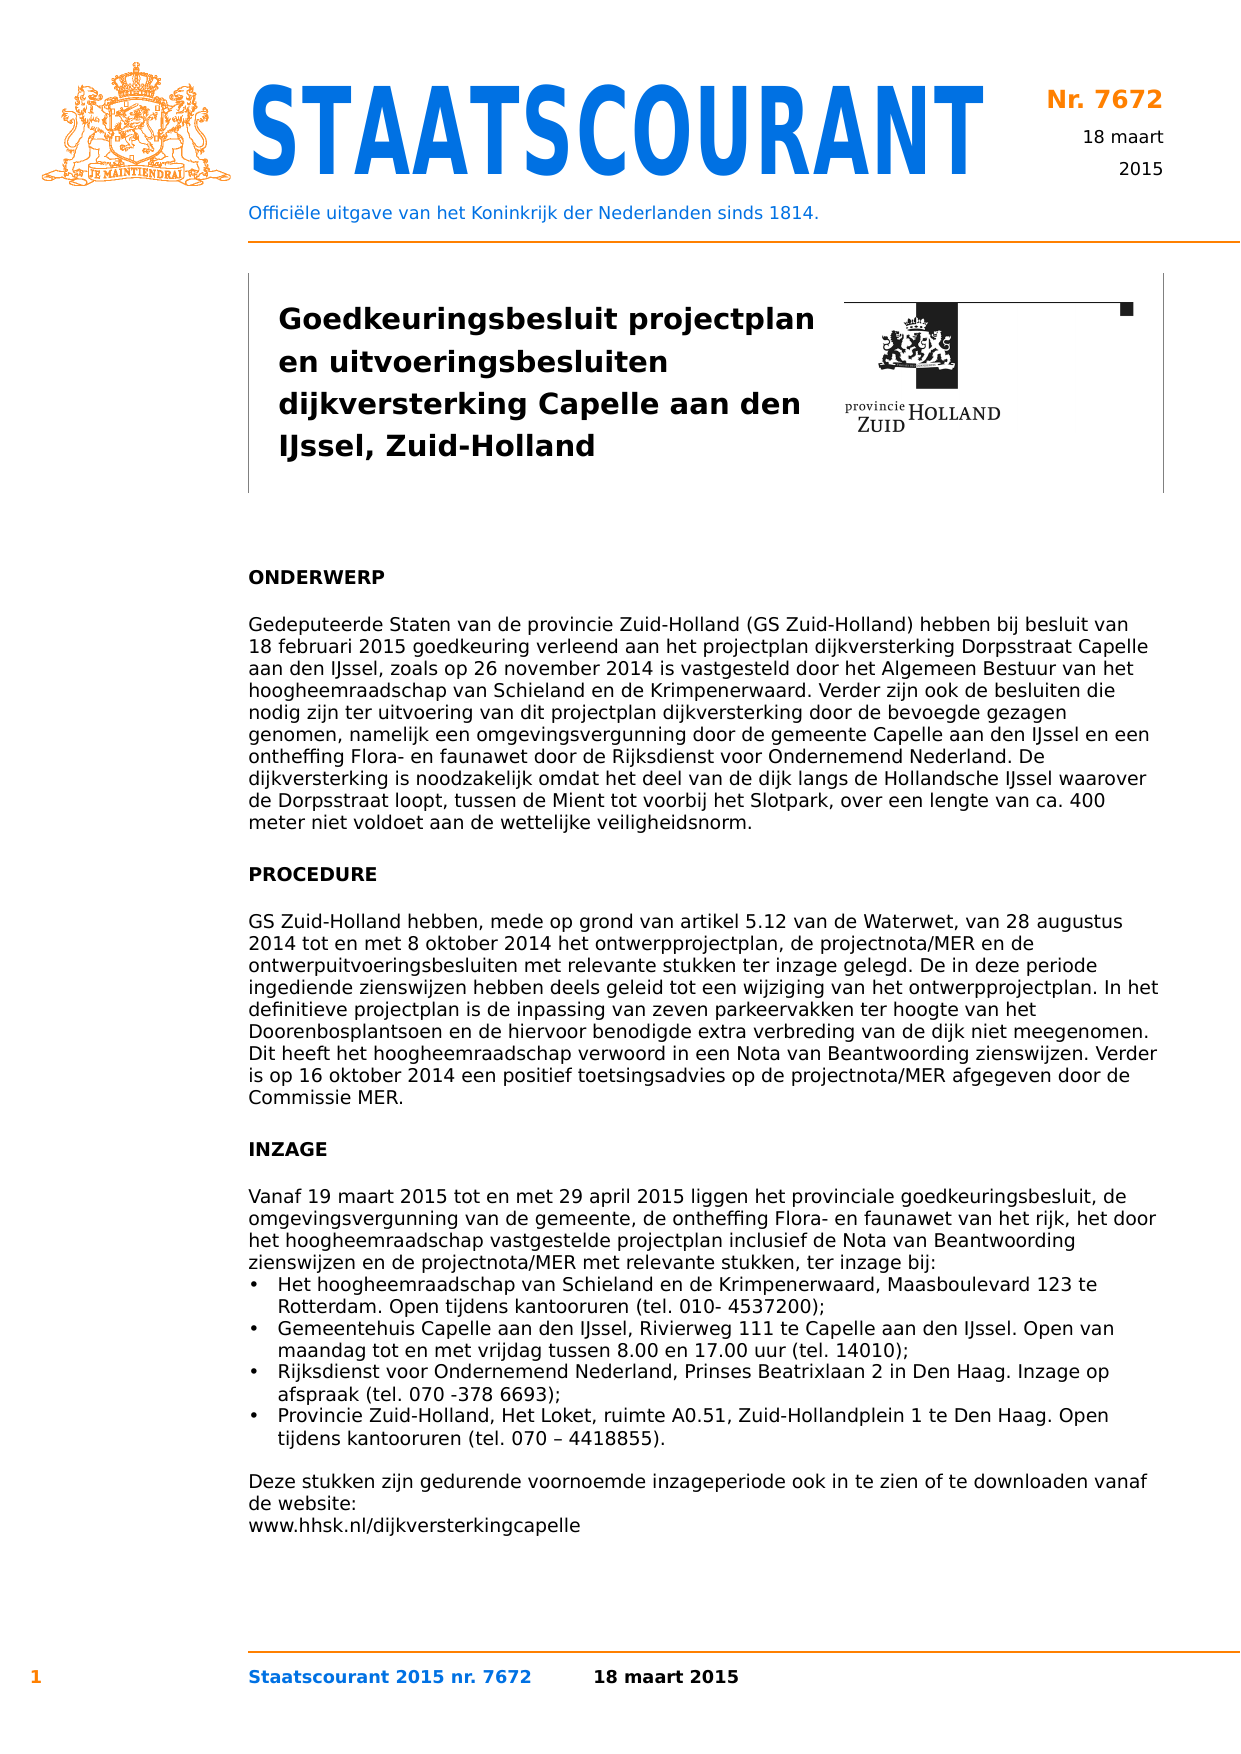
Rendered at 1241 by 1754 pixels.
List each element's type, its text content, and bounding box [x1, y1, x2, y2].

picture [41, 62, 231, 186]
text Deze stukken zijn gedurende voornoemde inzageperiode ook in te zien of te downloaden vanaf de website: [248, 1471, 1163, 1515]
table_header Nr. 7672 [998, 62, 1240, 121]
text • Gemeentehuis Capelle aan den IJssel, Rivierweg 111 te Capelle aan den IJssel. Open van maandag tot en met vrijdag tussen 8.00 en 17.00 uur (tel. 14010); [248, 1317, 1163, 1361]
picture [844, 302, 1134, 433]
table_cell 2015 [998, 153, 1240, 203]
table_cell 18 maart [998, 121, 1240, 153]
text Gedeputeerde Staten van de provincie Zuid-Holland (GS Zuid-Holland) hebben bij besluit van 18 februari 2015 goedkeuring verleend aan het projectplan dijkversterking Dorpsstraat Capelle aan den IJssel, zoals op 26 november 2014 is vastgesteld door het Algemeen Bestuur van het hoogheemraadschap van Schieland en de Krimpenerwaard. Verder zijn ook de besluiten die nodig zijn ter uitvoering van dit projectplan dijkversterking door de bevoegde gezagen genomen, namelijk een omgevingsvergunning door de gemeente Capelle aan den IJssel en een ontheffing Flora- en faunawet door de Rijksdienst voor Ondernemend Nederland. De dijkversterking is noodzakelijk omdat het deel van de dijk langs de Hollandsche IJssel waarover de Dorpsstraat loopt, tussen de Mient tot voorbij het Slotpark, over een lengte van ca. 400 meter niet voldoet aan de wettelijke veiligheidsnorm. [248, 614, 1163, 834]
text • Het hoogheemraadschap van Schieland en de Krimpenerwaard, Maasboulevard 123 te Rotterdam. Open tijdens kantooruren (tel. 010- 4537200); [248, 1273, 1163, 1317]
text Vanaf 19 maart 2015 tot en met 29 april 2015 liggen het provinciale goedkeuringsbesluit, de omgevingsvergunning van de gemeente, de ontheffing Flora- en faunawet van het rijk, het door het hoogheemraadschap vastgestelde projectplan inclusief de Nota van Beantwoording zienswijzen en de projectnota/MER met relevante stukken, ter inzage bij: [248, 1186, 1163, 1273]
text • Provincie Zuid-Holland, Het Loket, ruimte A0.51, Zuid-Hollandplein 1 te Den Haag. Open tijdens kantooruren (tel. 070 – 4418855). [248, 1405, 1163, 1449]
text • Rijksdienst voor Ondernemend Nederland, Prinses Beatrixlaan 2 in Den Haag. Inzage op afspraak (tel. 070 -378 6693); [248, 1361, 1163, 1405]
subtitle PROCEDURE [248, 864, 1163, 886]
subtitle Goedkeuringsbesluit projectplan en uitvoeringsbesluiten dijkversterking Capelle aan den IJssel, Zuid-Holland [249, 273, 1163, 493]
table_header [25, 62, 248, 241]
subtitle ONDERWERP [248, 567, 1163, 589]
text GS Zuid-Holland hebben, mede op grond van artikel 5.12 van de Waterwet, van 28 augustus 2014 tot en met 8 oktober 2014 het ontwerpprojectplan, de projectnota/MER en de ontwerpuitvoeringsbesluiten met relevante stukken ter inzage gelegd. De in deze periode ingediende zienswijzen hebben deels geleid tot een wijziging van het ontwerpprojectplan. In het definitieve projectplan is de inpassing van zeven parkeervakken ter hoogte van het Doorenbosplantsoen en de hiervoor benodigde extra verbreding van de dijk niet meegenomen. Dit heeft het hoogheemraadschap verwoord in een Nota van Beantwoording zienswijzen. Verder is op 16 oktober 2014 een positief toetsingsadvies op de projectnota/MER afgegeven door de Commissie MER. [248, 911, 1163, 1109]
subtitle INZAGE [248, 1139, 1163, 1161]
table_header STAATSCOURANT [248, 62, 998, 203]
text www.hhsk.nl/dijkversterkingcapelle [248, 1515, 1163, 1537]
table_cell Officiële uitgave van het Koninkrijk der Nederlanden sinds 1814. [248, 203, 1240, 241]
